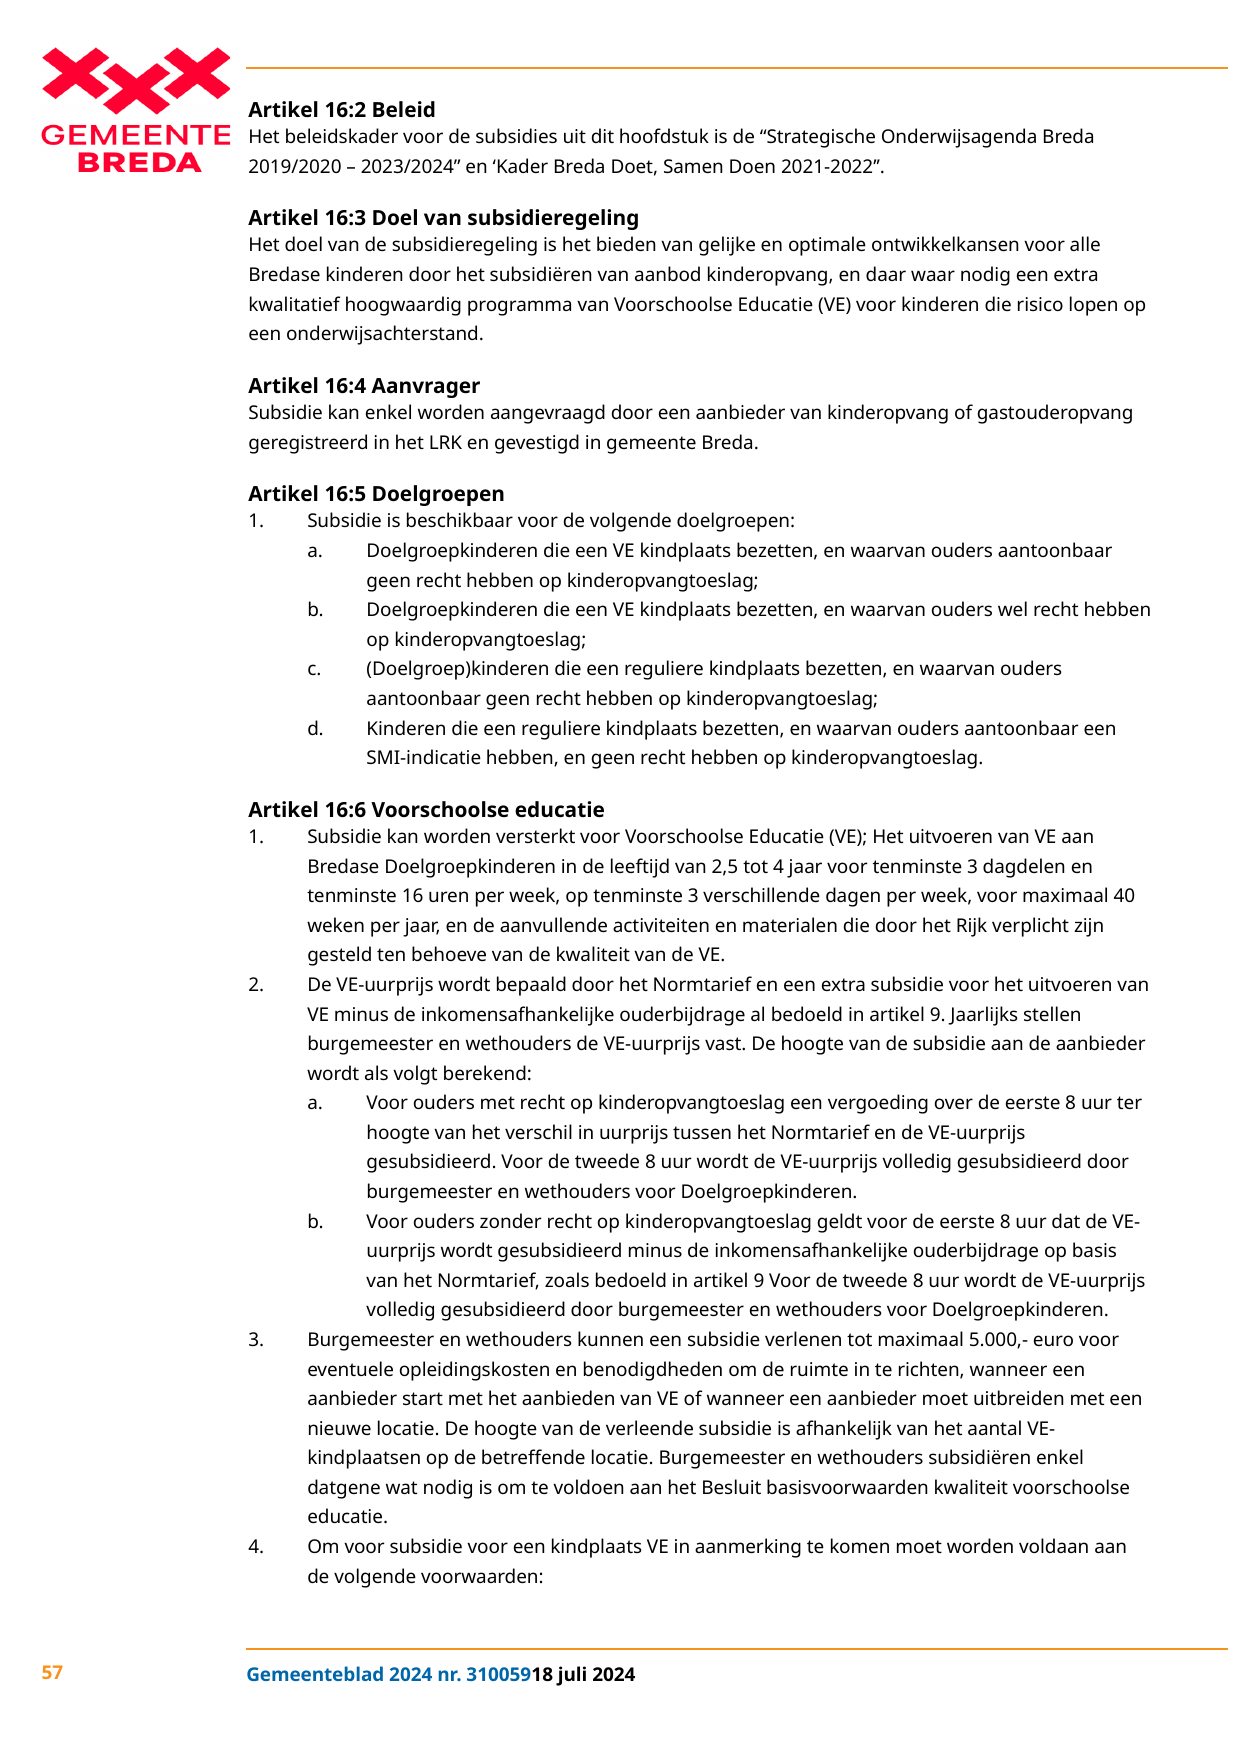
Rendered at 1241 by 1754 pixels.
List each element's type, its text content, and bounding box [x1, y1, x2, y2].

text Artikel 16:6 Voorschoolse educatie [248, 795, 1152, 823]
text Het beleidskader voor de subsidies uit dit hoofdstuk is de “Strategische Onderwijsagenda Breda 2019/2020 – 2023/2024” en ‘Kader Breda Doet, Samen Doen 2021-2022’’. [248, 123, 1152, 178]
list Doelgroepkinderen die een VE kindplaats bezetten, en waarvan ouders wel recht hebben op kinderopvangtoeslag; [307, 596, 1152, 652]
list Burgemeester en wethouders kunnen een subsidie verlenen tot maximaal 5.000,- euro voor eventuele opleidingskosten en benodigdheden om de ruimte in te richten, wanneer een aanbieder start met het aanbieden van VE of wanneer een aanbieder moet uitbreiden met een nieuwe locatie. De hoogte van de verleende subsidie is afhankelijk van het aantal VE-kindplaatsen op de betreffende locatie. Burgemeester en wethouders subsidiëren enkel datgene wat nodig is om te voldoen aan het Besluit basisvoorwaarden kwaliteit voorschoolse educatie. [248, 1326, 1152, 1529]
text Het doel van de subsidieregeling is het bieden van gelijke en optimale ontwikkelkansen voor alle Bredase kinderen door het subsidiëren van aanbod kinderopvang, en daar waar nodig een extra kwalitatief hoogwaardig programma van Voorschoolse Educatie (VE) voor kinderen die risico lopen op een onderwijsachterstand. [248, 232, 1152, 346]
text Artikel 16:5 Doelgroepen [248, 479, 1152, 508]
list Voor ouders zonder recht op kinderopvangtoeslag geldt voor de eerste 8 uur dat de VE-uurprijs wordt gesubsidieerd minus de inkomensafhankelijke ouderbijdrage op basis van het Normtarief, zoals bedoeld in artikel 9 Voor de tweede 8 uur wordt de VE-uurprijs volledig gesubsidieerd door burgemeester en wethouders voor Doelgroepkinderen. [307, 1208, 1152, 1322]
text Subsidie kan enkel worden aangevraagd door een aanbieder van kinderopvang of gastouderopvang geregistreerd in het LRK en gevestigd in gemeente Breda. [248, 399, 1152, 454]
list Om voor subsidie voor een kindplaats VE in aanmerking te komen moet worden voldaan aan de volgende voorwaarden: [248, 1533, 1152, 1588]
list Subsidie is beschikbaar voor de volgende doelgroepen: [248, 508, 1152, 533]
text Artikel 16:3 Doel van subsidieregeling [248, 203, 1152, 232]
list De VE-uurprijs wordt bepaald door het Normtarief en een extra subsidie voor het uitvoeren van VE minus de inkomensafhankelijke ouderbijdrage al bedoeld in artikel 9. Jaarlijks stellen burgemeester en wethouders de VE-uurprijs vast. De hoogte van de subsidie aan de aanbieder wordt als volgt berekend: [248, 971, 1152, 1086]
list (Doelgroep)kinderen die een reguliere kindplaats bezetten, en waarvan ouders aantoonbaar geen recht hebben op kinderopvangtoeslag; [307, 656, 1152, 711]
picture [41, 47, 231, 172]
list Subsidie kan worden versterkt voor Voorschoolse Educatie (VE); Het uitvoeren van VE aan Bredase Doelgroepkinderen in de leeftijd van 2,5 tot 4 jaar voor tenminste 3 dagdelen en tenminste 16 uren per week, op tenminste 3 verschillende dagen per week, voor maximaal 40 weken per jaar, en de aanvullende activiteiten en materialen die door het Rijk verplicht zijn gesteld ten behoeve van de kwaliteit van de VE. [248, 823, 1152, 967]
list Kinderen die een reguliere kindplaats bezetten, en waarvan ouders aantoonbaar een SMI-indicatie hebben, en geen recht hebben op kinderopvangtoeslag. [307, 715, 1152, 770]
text Artikel 16:2 Beleid [248, 95, 1152, 123]
text Artikel 16:4 Aanvrager [248, 371, 1152, 399]
list Doelgroepkinderen die een VE kindplaats bezetten, en waarvan ouders aantoonbaar geen recht hebben op kinderopvangtoeslag; [307, 537, 1152, 593]
list Voor ouders met recht op kinderopvangtoeslag een vergoeding over de eerste 8 uur ter hoogte van het verschil in uurprijs tussen het Normtarief en de VE-uurprijs gesubsidieerd. Voor de tweede 8 uur wordt de VE-uurprijs volledig gesubsidieerd door burgemeester en wethouders voor Doelgroepkinderen. [307, 1089, 1152, 1204]
